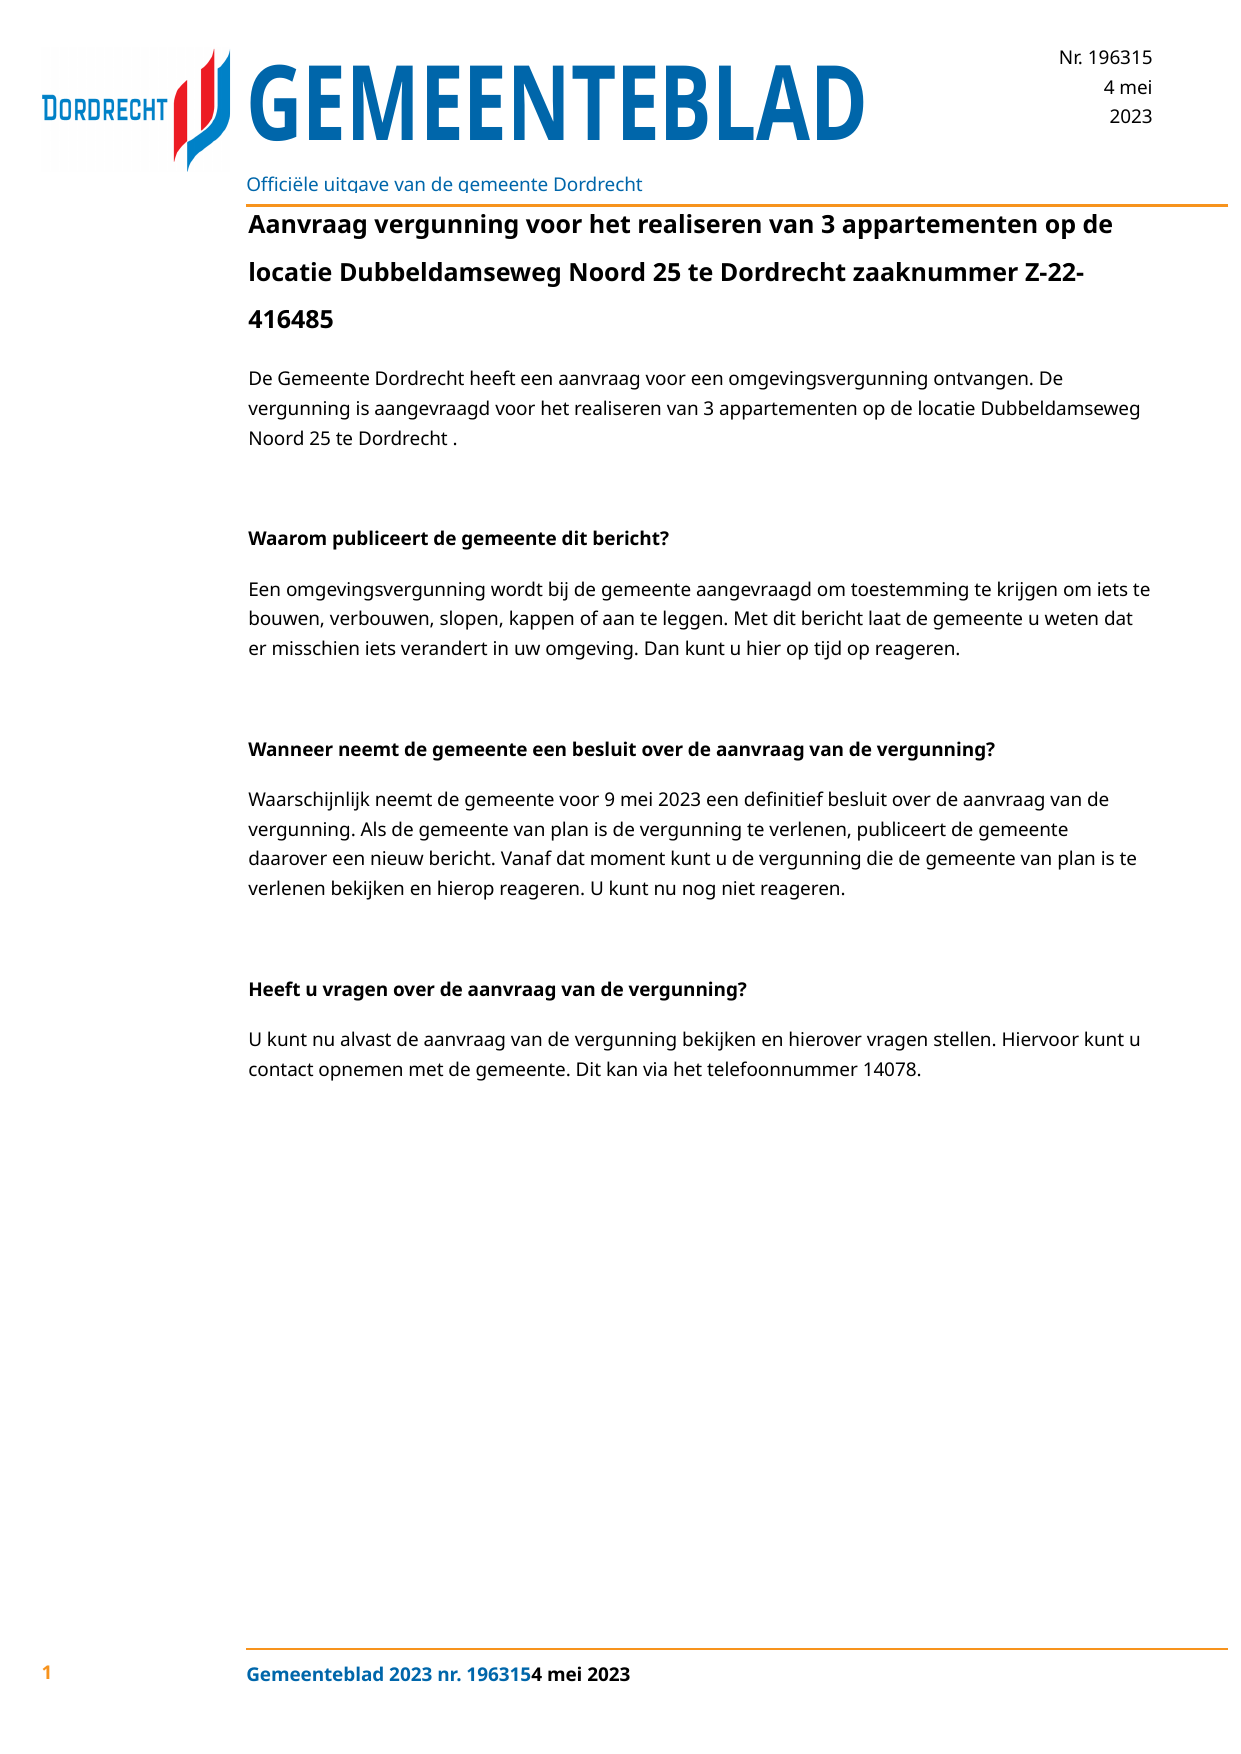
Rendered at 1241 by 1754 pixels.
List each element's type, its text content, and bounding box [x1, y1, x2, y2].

text De Gemeente Dordrecht heeft een aanvraag voor een omgevingsvergunning ontvangen. De vergunning is aangevraagd voor het realiseren van 3 appartementen op de locatie Dubbeldamseweg Noord 25 te Dordrecht . [248, 366, 1152, 450]
text Aanvraag vergunning voor het realiseren van 3 appartementen op de locatie Dubbeldamseweg Noord 25 te Dordrecht zaaknummer Z-22-416485 [248, 207, 1152, 336]
text U kunt nu alvast de aanvraag van de vergunning bekijken en hierover vragen stellen. Hiervoor kunt u contact opnemen met de gemeente. Dit kan via het telefoonnummer 14078. [248, 1026, 1152, 1082]
text Wanneer neemt de gemeente een besluit over de aanvraag van de vergunning? [248, 736, 1152, 762]
picture [41, 47, 231, 172]
text Heeft u vragen over de aanvraag van de vergunning? [248, 976, 1152, 1002]
text Een omgevingsvergunning wordt bij de gemeente aangevraagd om toestemming te krijgen om iets te bouwen, verbouwen, slopen, kappen of aan te leggen. Met dit bericht laat de gemeente u weten dat er misschien iets verandert in uw omgeving. Dan kunt u hier op tijd op reageren. [248, 576, 1152, 661]
text Waarschijnlijk neemt de gemeente voor 9 mei 2023 een definitief besluit over de aanvraag van de vergunning. Als de gemeente van plan is de vergunning te verlenen, publiceert de gemeente daarover een nieuw bericht. Vanaf dat moment kunt u de vergunning die de gemeente van plan is te verlenen bekijken en hierop reageren. U kunt nu nog niet reageren. [248, 786, 1152, 901]
text Waarom publiceert de gemeente dit bericht? [248, 526, 1152, 551]
